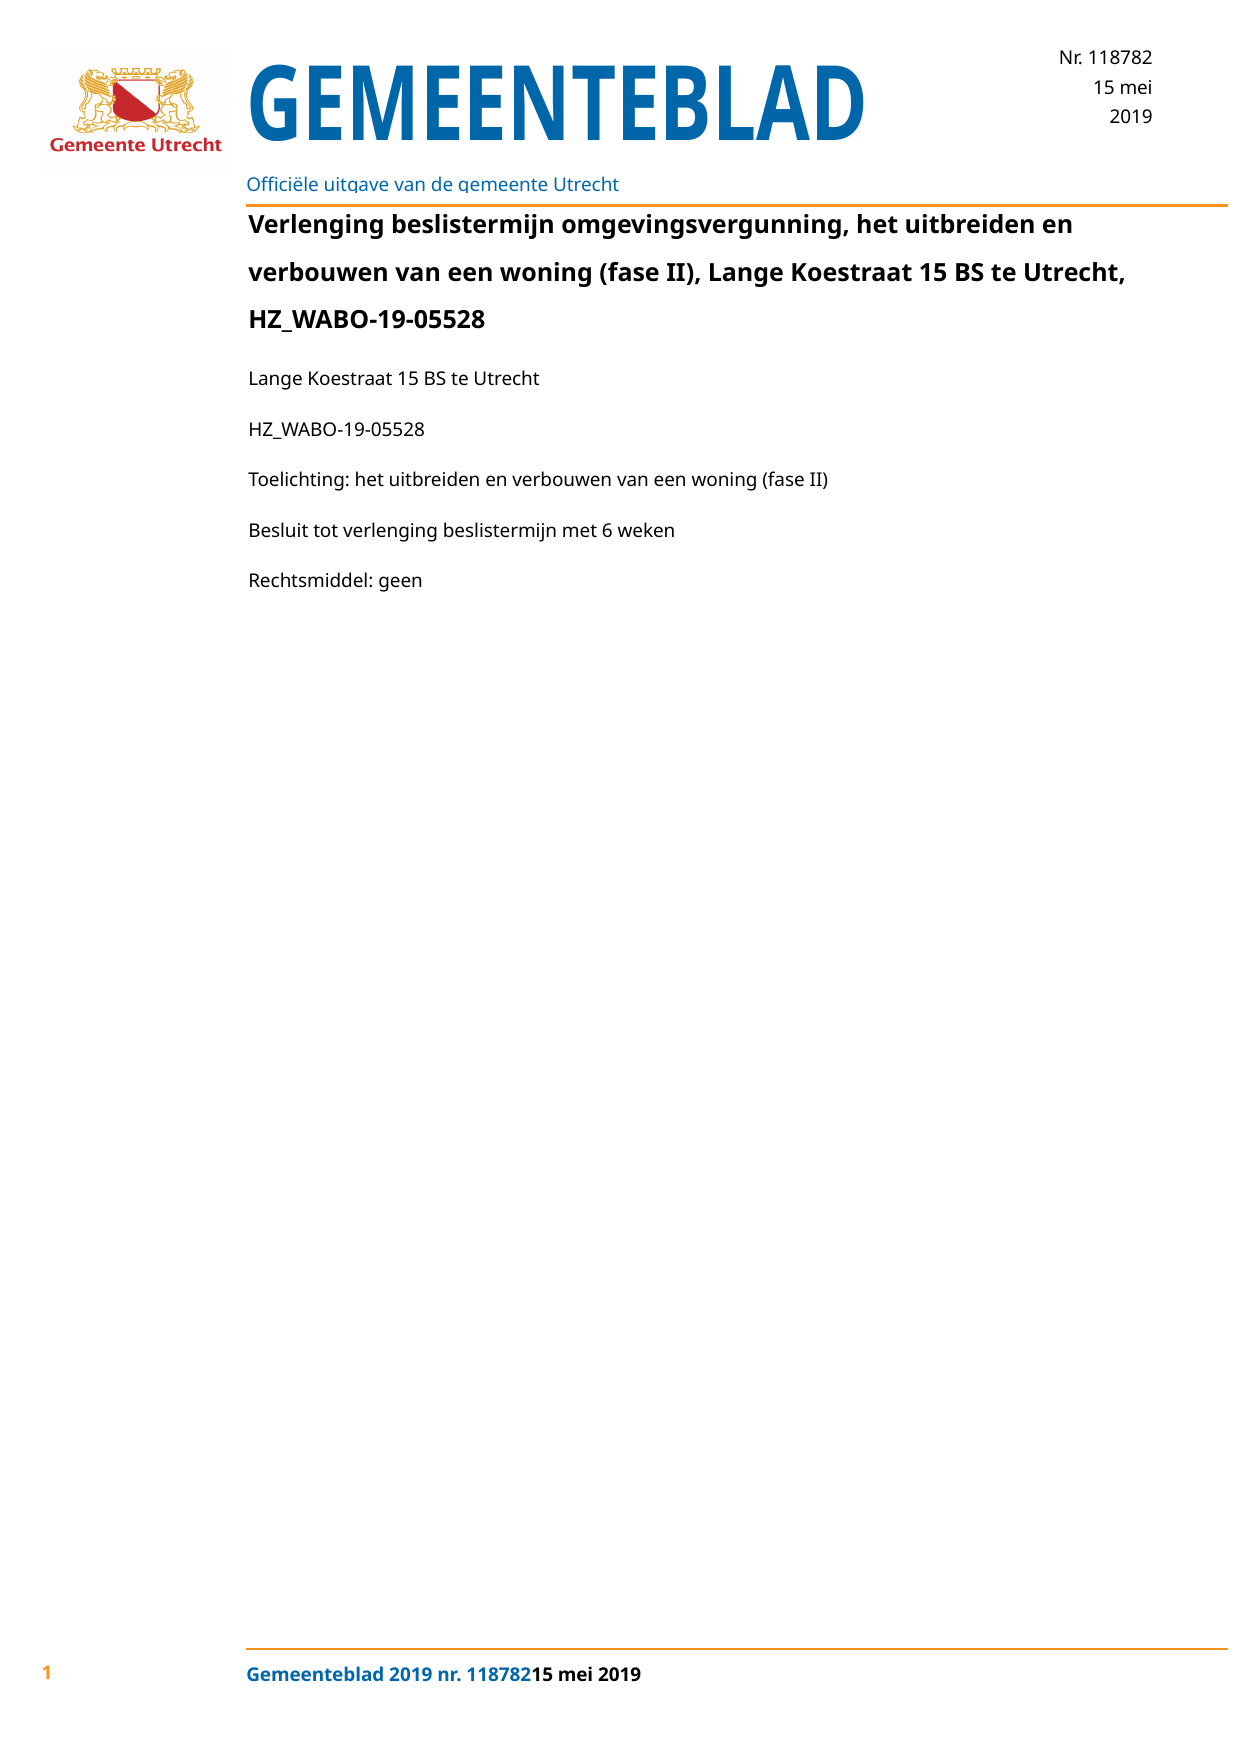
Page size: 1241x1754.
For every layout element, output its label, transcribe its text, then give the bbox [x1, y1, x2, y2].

text Lange Koestraat 15 BS te Utrecht [248, 366, 1152, 391]
text Besluit tot verlenging beslistermijn met 6 weken [248, 517, 1152, 542]
text Toelichting: het uitbreiden en verbouwen van een woning (fase II) [248, 466, 1152, 492]
text HZ_WABO-19-05528 [248, 416, 1152, 442]
text Rechtsmiddel: geen [248, 567, 1152, 593]
text Verlenging beslistermijn omgevingsvergunning, het uitbreiden en verbouwen van een woning (fase II), Lange Koestraat 15 BS te Utrecht, HZ_WABO-19-05528 [248, 207, 1152, 336]
picture [41, 47, 231, 172]
